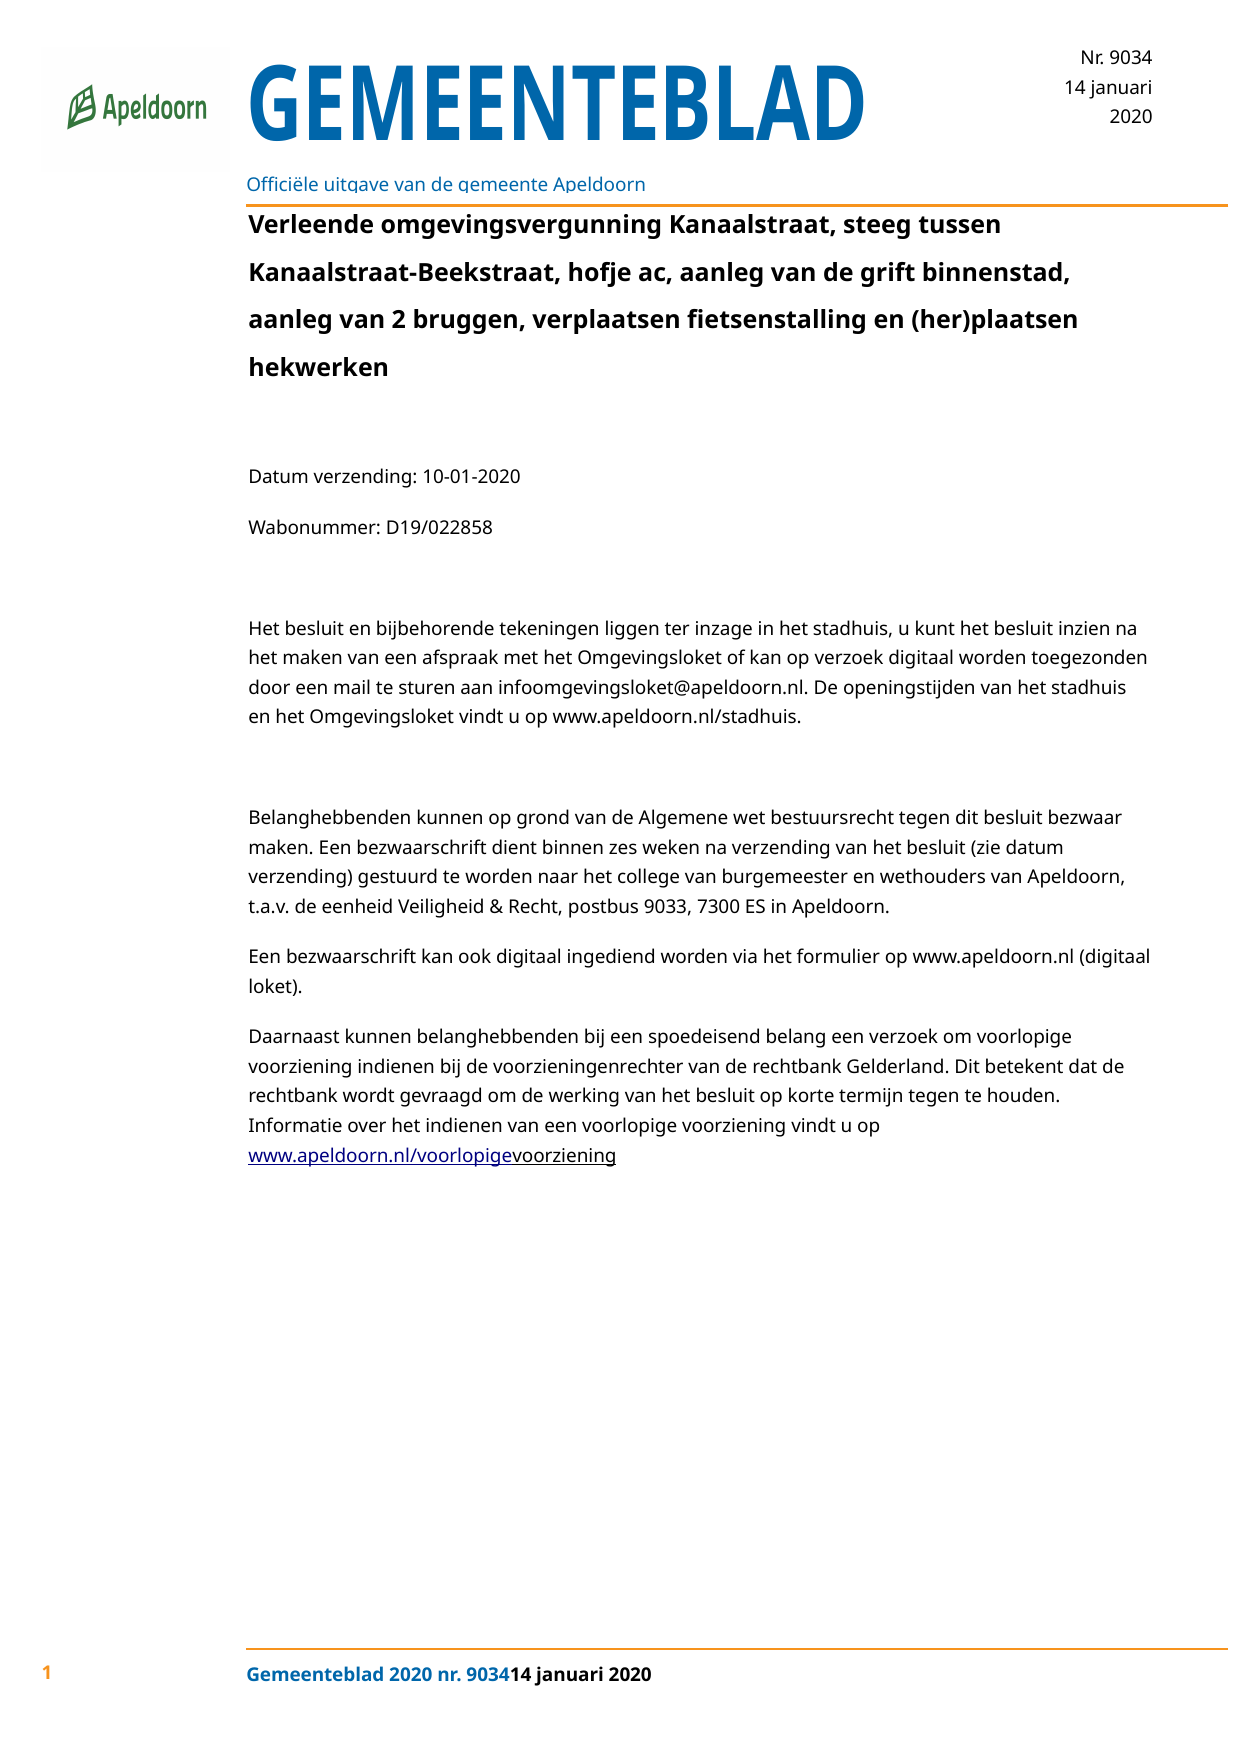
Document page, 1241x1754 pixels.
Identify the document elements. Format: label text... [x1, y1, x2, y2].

text Belanghebbenden kunnen op grond van de Algemene wet bestuursrecht tegen dit besluit bezwaar maken. Een bezwaarschrift dient binnen zes weken na verzending van het besluit (zie datum verzending) gestuurd te worden naar het college van burgemeester en wethouders van Apeldoorn, t.a.v. de eenheid Veiligheid & Recht, postbus 9033, 7300 ES in Apeldoorn. [248, 804, 1152, 919]
text Het besluit en bijbehorende tekeningen liggen ter inzage in het stadhuis, u kunt het besluit inzien na het maken van een afspraak met het Omgevingsloket of kan op verzoek digitaal worden toegezonden door een mail te sturen aan infoomgevingsloket@apeldoorn.nl. De openingstijden van het stadhuis en het Omgevingsloket vindt u op www.apeldoorn.nl/stadhuis. [248, 615, 1152, 729]
text Daarnaast kunnen belanghebbenden bij een spoedeisend belang een verzoek om voorlopige voorziening indienen bij de voorzieningenrechter van de rechtbank Gelderland. Dit betekent dat de rechtbank wordt gevraagd om de werking van het besluit op korte termijn tegen te houden. Informatie over het indienen van een voorlopige voorziening vindt u op www.apeldoorn.nl/voorlopigevoorziening [248, 1023, 1152, 1168]
text Een bezwaarschrift kan ook digitaal ingediend worden via het formulier op www.apeldoorn.nl (digitaal loket). [248, 943, 1152, 999]
text Datum verzending: 10-01-2020 [248, 463, 1152, 489]
picture [41, 47, 231, 172]
text Verleende omgevingsvergunning Kanaalstraat, steeg tussen Kanaalstraat-Beekstraat, hofje ac, aanleg van de grift binnenstad, aanleg van 2 bruggen, verplaatsen fietsenstalling en (her)plaatsen hekwerken [248, 207, 1152, 384]
text Wabonummer: D19/022858 [248, 514, 1152, 540]
